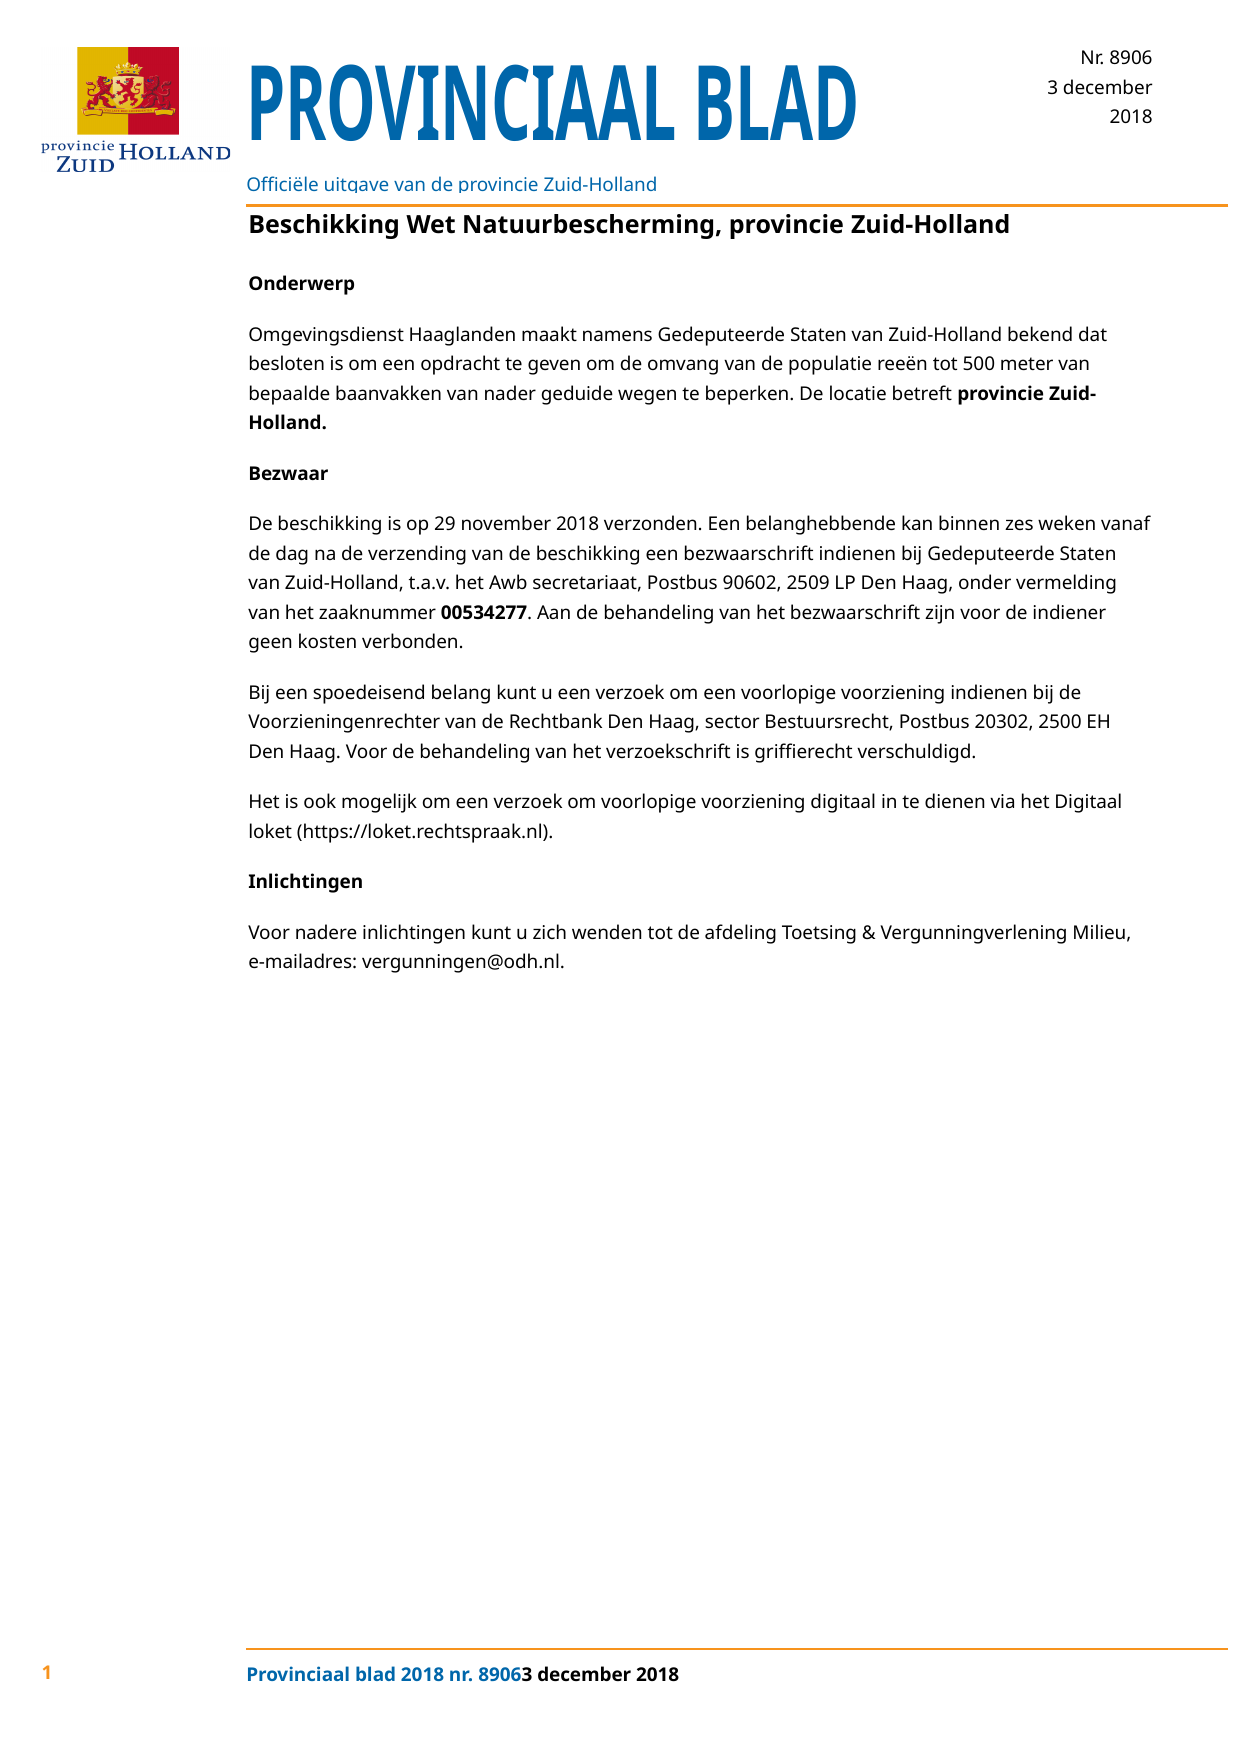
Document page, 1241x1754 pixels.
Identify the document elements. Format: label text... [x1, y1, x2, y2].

text Het is ook mogelijk om een verzoek om voorlopige voorziening digitaal in te dienen via het Digitaal loket (https://loket.rechtspraak.nl). [248, 789, 1152, 844]
text Omgevingsdienst Haaglanden maakt namens Gedeputeerde Staten van Zuid-Holland bekend dat besloten is om een opdracht te geven om de omvang van de populatie reeën tot 500 meter van bepaalde baanvakken van nader geduide wegen te beperken. De locatie betreft provincie Zuid-Holland. [248, 321, 1152, 435]
text Onderwerp [248, 270, 1152, 296]
text Bij een spoedeisend belang kunt u een verzoek om een voorlopige voorziening indienen bij de Voorzieningenrechter van de Rechtbank Den Haag, sector Bestuursrecht, Postbus 20302, 2500 EH Den Haag. Voor de behandeling van het verzoekschrift is griffierecht verschuldigd. [248, 679, 1152, 764]
text De beschikking is op 29 november 2018 verzonden. Een belanghebbende kan binnen zes weken vanaf de dag na de verzending van de beschikking een bezwaarschrift indienen bij Gedeputeerde Staten van Zuid-Holland, t.a.v. het Awb secretariaat, Postbus 90602, 2509 LP Den Haag, onder vermelding van het zaaknummer 00534277. Aan de behandeling van het bezwaarschrift zijn voor de indiener geen kosten verbonden. [248, 510, 1152, 654]
text Voor nadere inlichtingen kunt u zich wenden tot de afdeling Toetsing & Vergunningverlening Milieu, e-mailadres: vergunningen@odh.nl. [248, 919, 1152, 974]
text Inlichtingen [248, 869, 1152, 894]
text Bezwaar [248, 460, 1152, 486]
text Beschikking Wet Natuurbescherming, provincie Zuid-Holland [248, 207, 1152, 241]
picture [41, 47, 231, 172]
